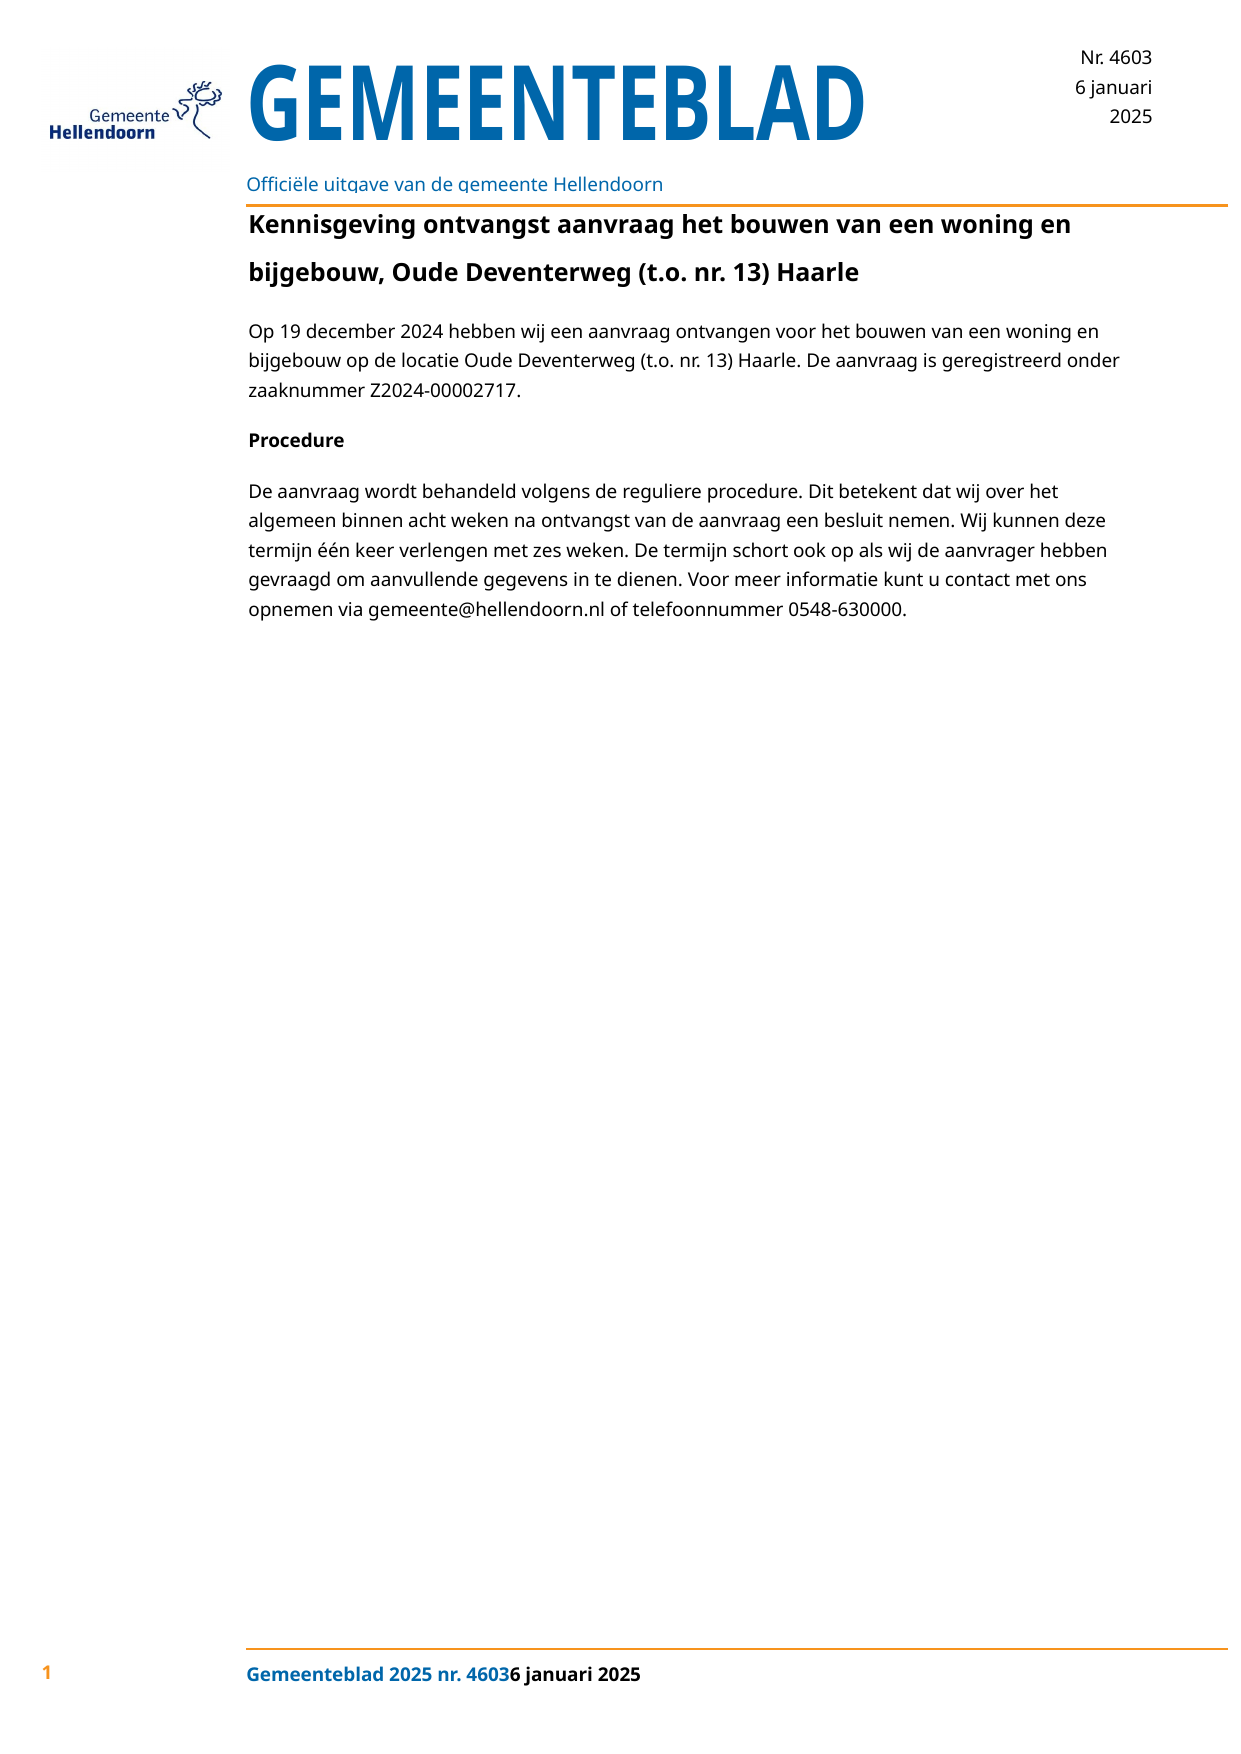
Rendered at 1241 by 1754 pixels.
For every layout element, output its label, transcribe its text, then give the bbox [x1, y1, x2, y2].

text De aanvraag wordt behandeld volgens de reguliere procedure. Dit betekent dat wij over het algemeen binnen acht weken na ontvangst van de aanvraag een besluit nemen. Wij kunnen deze termijn één keer verlengen met zes weken. De termijn schort ook op als wij de aanvrager hebben gevraagd om aanvullende gegevens in te dienen. Voor meer informatie kunt u contact met ons opnemen via gemeente@hellendoorn.nl of telefoonnummer 0548-630000. [248, 478, 1152, 622]
picture [41, 47, 231, 172]
text Kennisgeving ontvangst aanvraag het bouwen van een woning en bijgebouw, Oude Deventerweg (t.o. nr. 13) Haarle [248, 207, 1152, 288]
text Procedure [248, 427, 1152, 453]
text Op 19 december 2024 hebben wij een aanvraag ontvangen voor het bouwen van een woning en bijgebouw op de locatie Oude Deventerweg (t.o. nr. 13) Haarle. De aanvraag is geregistreerd onder zaaknummer Z2024-00002717. [248, 318, 1152, 403]
